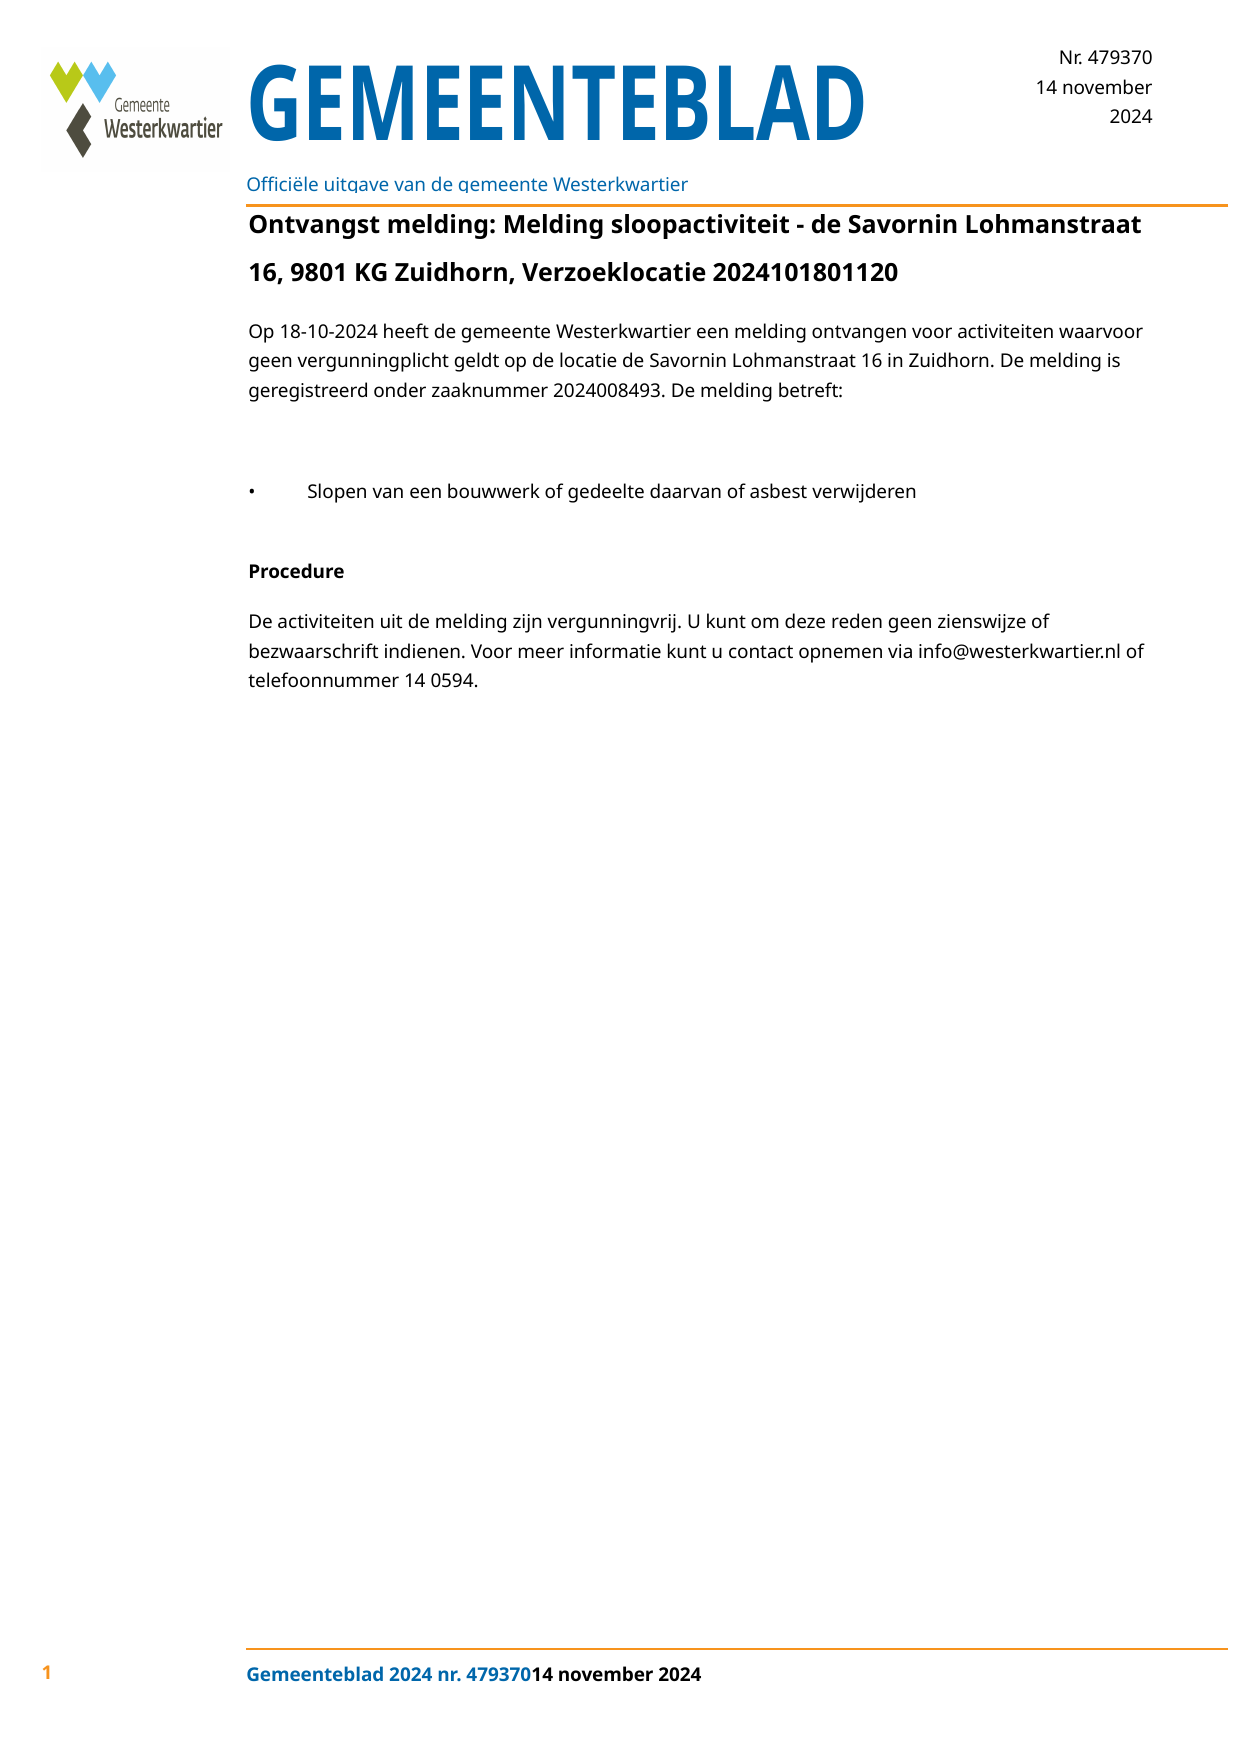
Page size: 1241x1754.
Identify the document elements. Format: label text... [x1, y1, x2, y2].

text Op 18-10-2024 heeft de gemeente Westerkwartier een melding ontvangen voor activiteiten waarvoor geen vergunningplicht geldt op de locatie de Savornin Lohmanstraat 16 in Zuidhorn. De melding is geregistreerd onder zaaknummer 2024008493. De melding betreft: [248, 318, 1152, 403]
text Procedure [248, 558, 1152, 584]
picture [41, 47, 231, 172]
list Slopen van een bouwwerk of gedeelte daarvan of asbest verwijderen [248, 478, 1152, 504]
text Ontvangst melding: Melding sloopactiviteit - de Savornin Lohmanstraat 16, 9801 KG Zuidhorn, Verzoeklocatie 2024101801120 [248, 207, 1152, 288]
text De activiteiten uit de melding zijn vergunningvrij. U kunt om deze reden geen zienswijze of bezwaarschrift indienen. Voor meer informatie kunt u contact opnemen via info@westerkwartier.nl of telefoonnummer 14 0594. [248, 608, 1152, 693]
